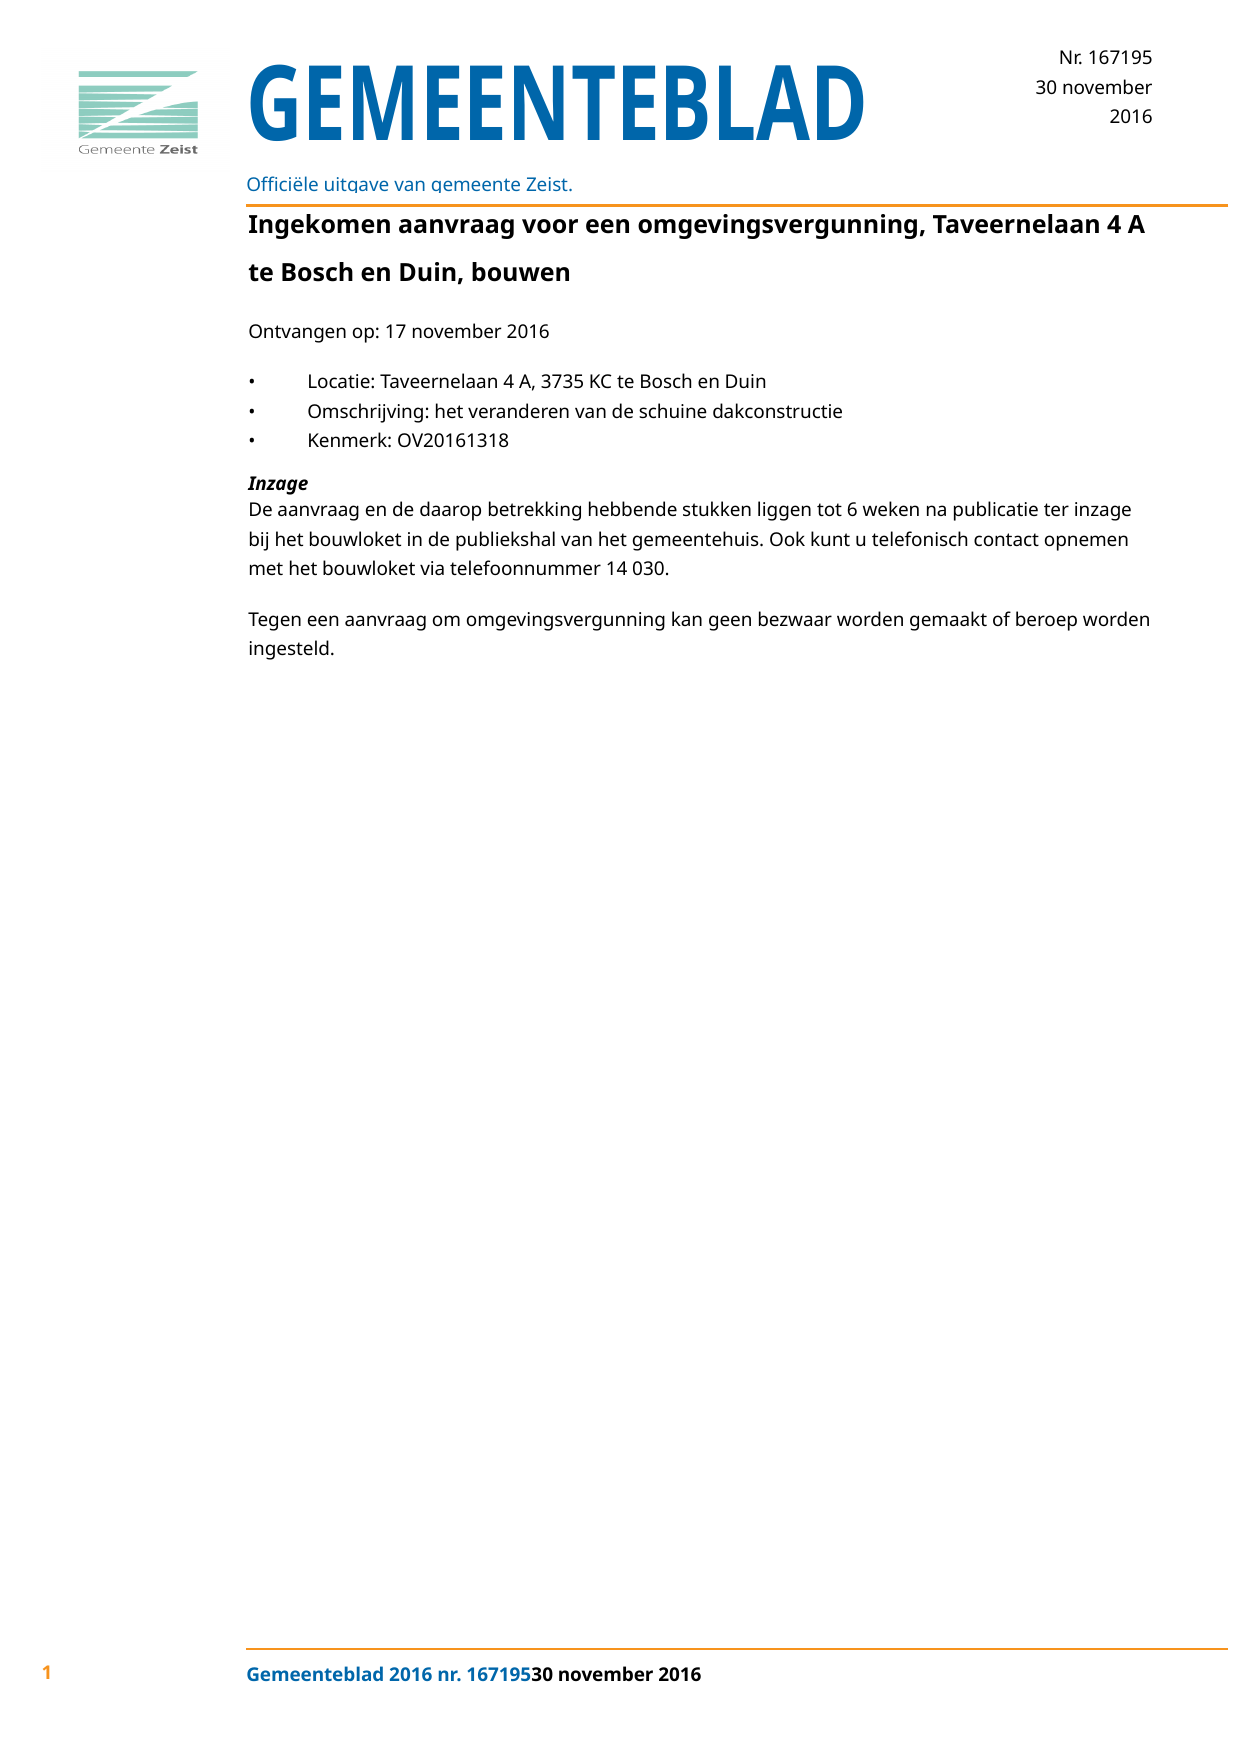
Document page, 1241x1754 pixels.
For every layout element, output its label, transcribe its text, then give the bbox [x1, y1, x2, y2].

text Ingekomen aanvraag voor een omgevingsvergunning, Taveernelaan 4 A te Bosch en Duin, bouwen [248, 207, 1152, 288]
picture [41, 47, 231, 172]
text Tegen een aanvraag om omgevingsvergunning kan geen bezwaar worden gemaakt of beroep worden ingesteld. [248, 606, 1152, 661]
list Locatie: Taveernelaan 4 A, 3735 KC te Bosch en Duin [248, 368, 1152, 394]
list Omschrijving: het veranderen van de schuine dakconstructie [248, 398, 1152, 424]
list Kenmerk: OV20161318 [248, 427, 1152, 453]
text Ontvangen op: 17 november 2016 [248, 318, 1152, 344]
text Inzage [248, 471, 1152, 496]
text De aanvraag en de daarop betrekking hebbende stukken liggen tot 6 weken na publicatie ter inzage bij het bouwloket in de publiekshal van het gemeentehuis. Ook kunt u telefonisch contact opnemen met het bouwloket via telefoonnummer 14 030. [248, 496, 1152, 581]
